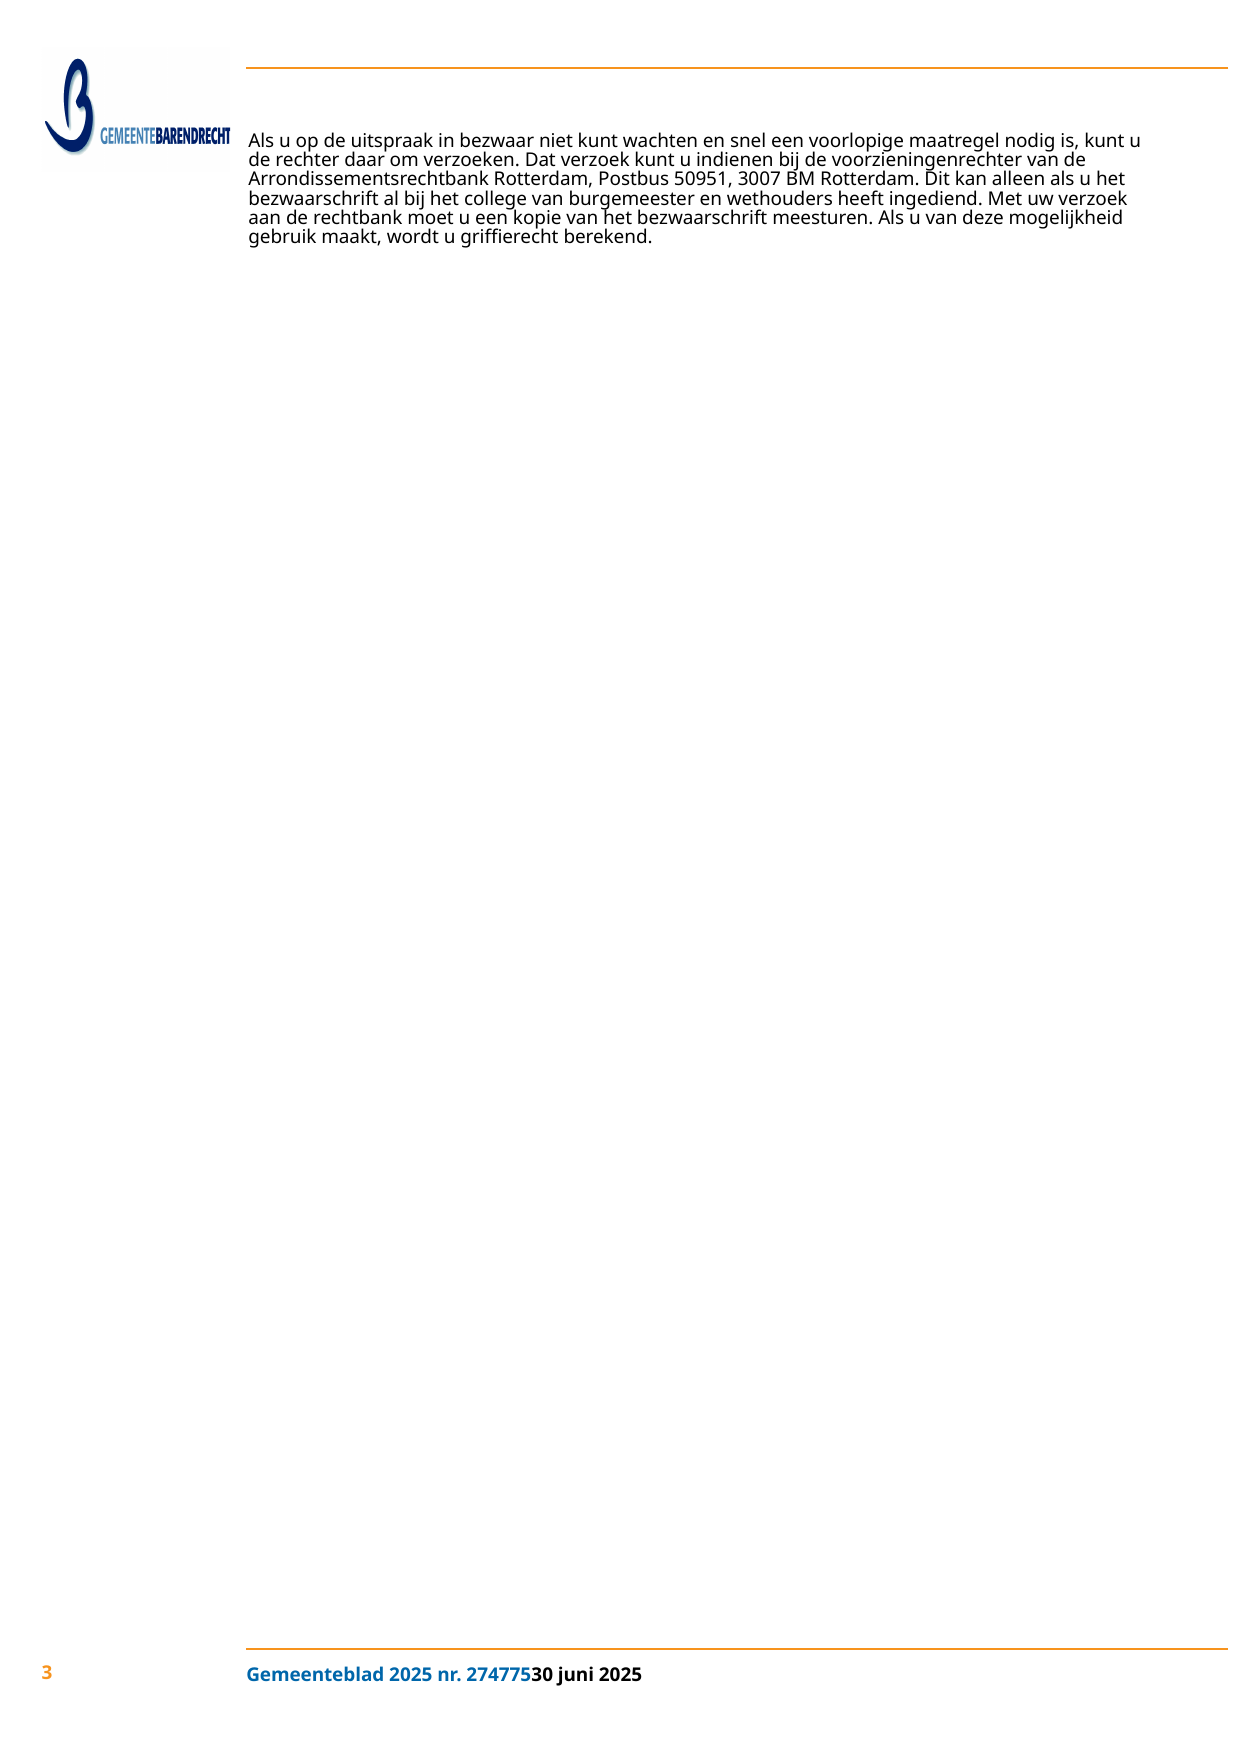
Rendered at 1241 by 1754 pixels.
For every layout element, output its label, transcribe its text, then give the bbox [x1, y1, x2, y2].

text Als u op de uitspraak in bezwaar niet kunt wachten en snel een voorlopige maatregel nodig is, kunt u de rechter daar om verzoeken. Dat verzoek kunt u indienen bij de voorzieningenrechter van de Arrondissementsrechtbank Rotterdam, Postbus 50951, 3007 BM Rotterdam. Dit kan alleen als u het bezwaarschrift al bij het college van burgemeester en wethouders heeft ingediend. Met uw verzoek aan de rechtbank moet u een kopie van het bezwaarschrift meesturen. Als u van deze mogelijkheid gebruik maakt, wordt u griffierecht berekend. [248, 132, 1152, 247]
picture [41, 47, 231, 172]
